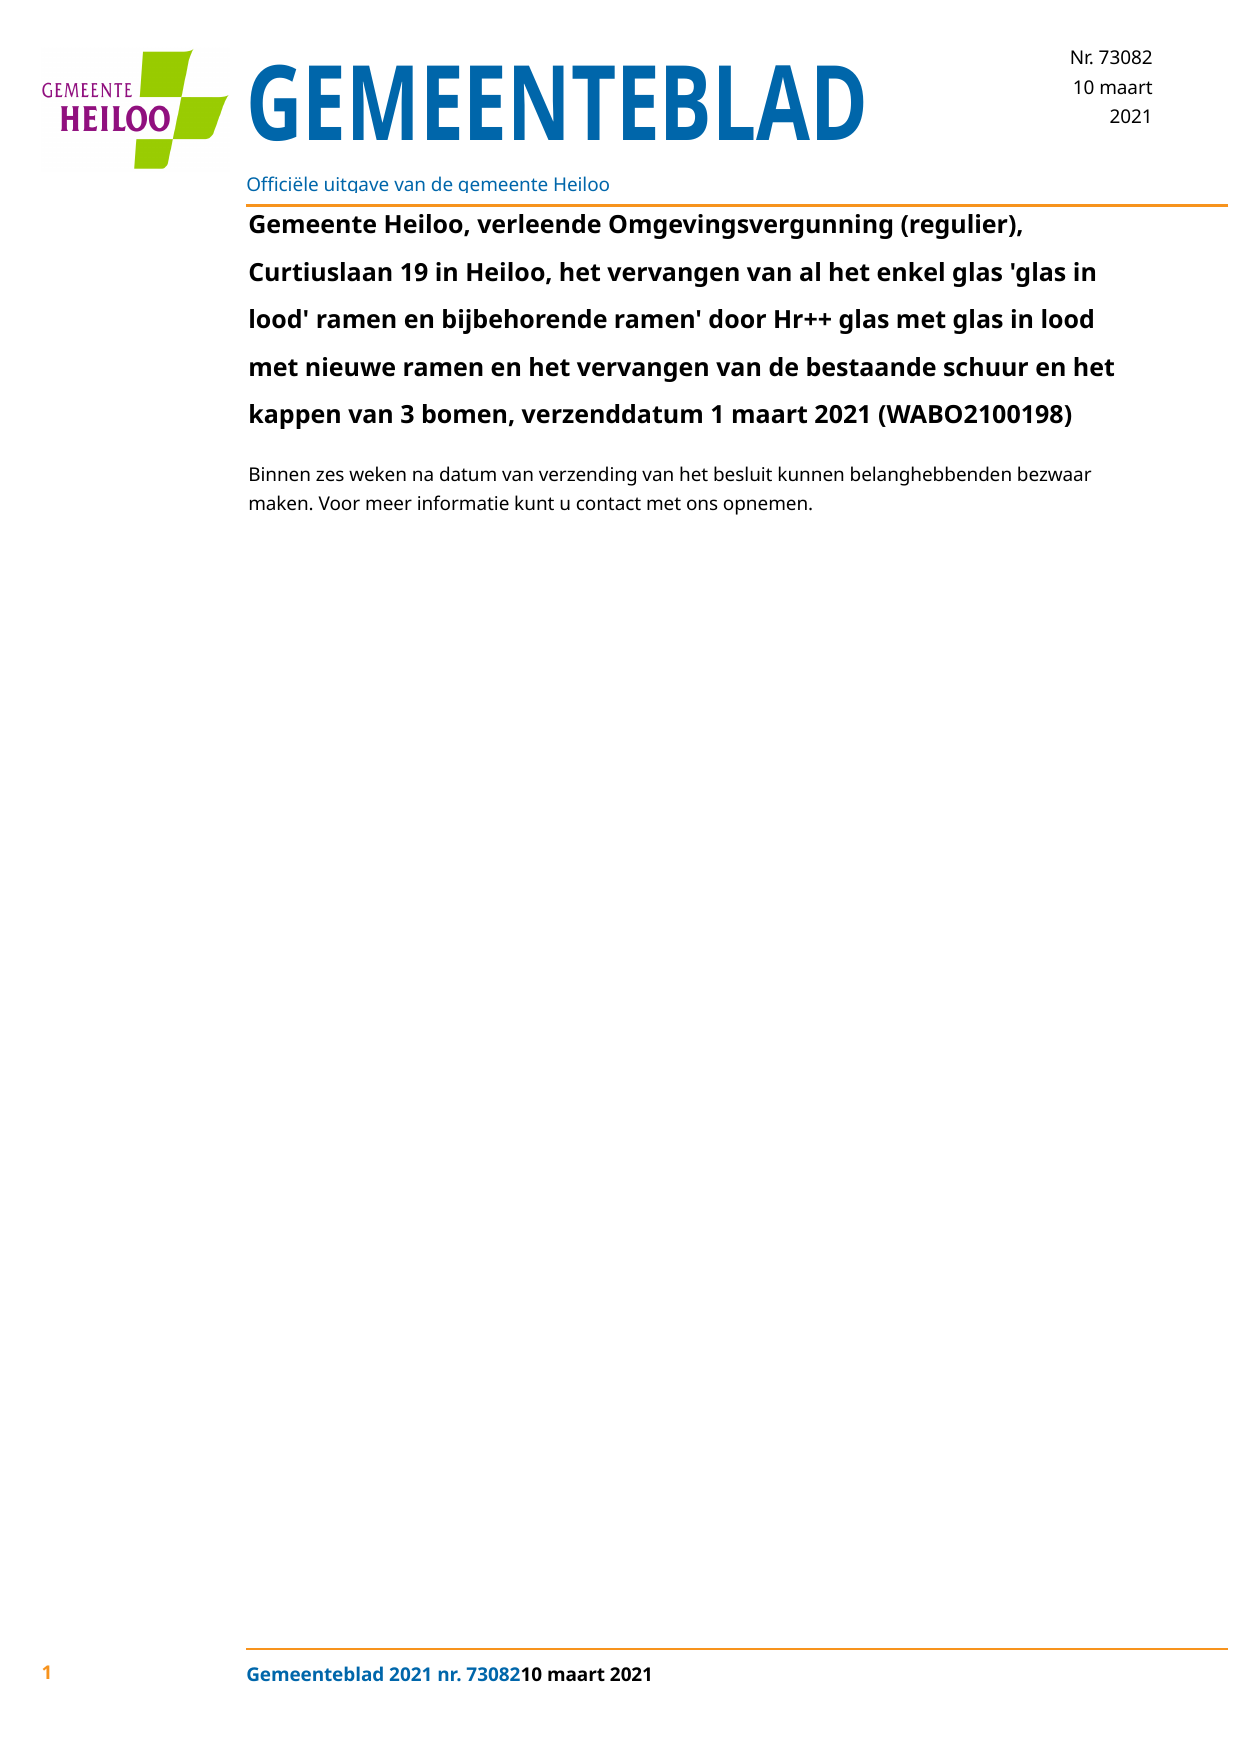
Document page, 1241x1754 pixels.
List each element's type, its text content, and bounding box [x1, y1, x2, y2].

picture [41, 47, 231, 172]
text Binnen zes weken na datum van verzending van het besluit kunnen belanghebbenden bezwaar maken. Voor meer informatie kunt u contact met ons opnemen. [248, 461, 1152, 516]
text Gemeente Heiloo, verleende Omgevingsvergunning (regulier), Curtiuslaan 19 in Heiloo, het vervangen van al het enkel glas 'glas in lood' ramen en bijbehorende ramen' door Hr++ glas met glas in lood met nieuwe ramen en het vervangen van de bestaande schuur en het kappen van 3 bomen, verzenddatum 1 maart 2021 (WABO2100198) [248, 207, 1152, 431]
